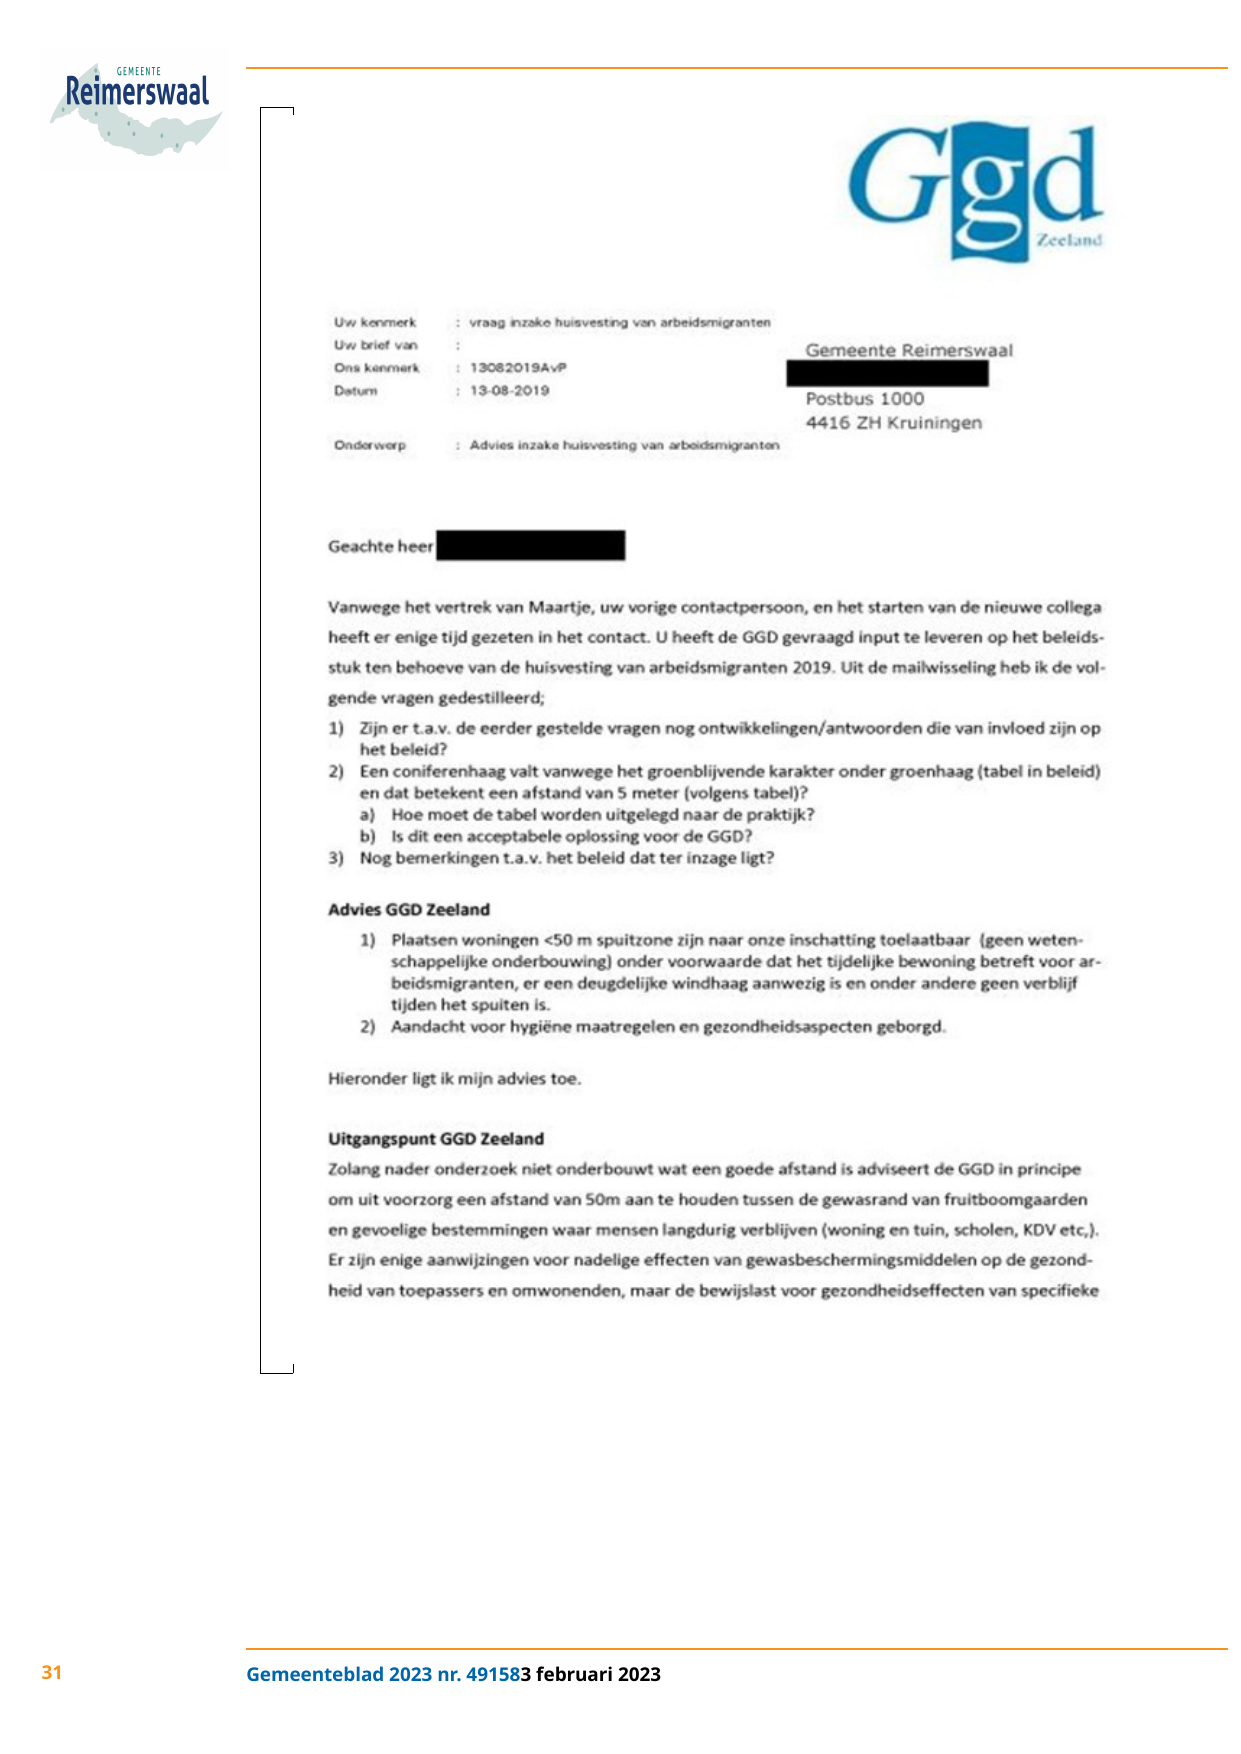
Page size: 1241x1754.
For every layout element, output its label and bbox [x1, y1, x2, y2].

picture [41, 47, 231, 172]
picture [268, 115, 1173, 1364]
